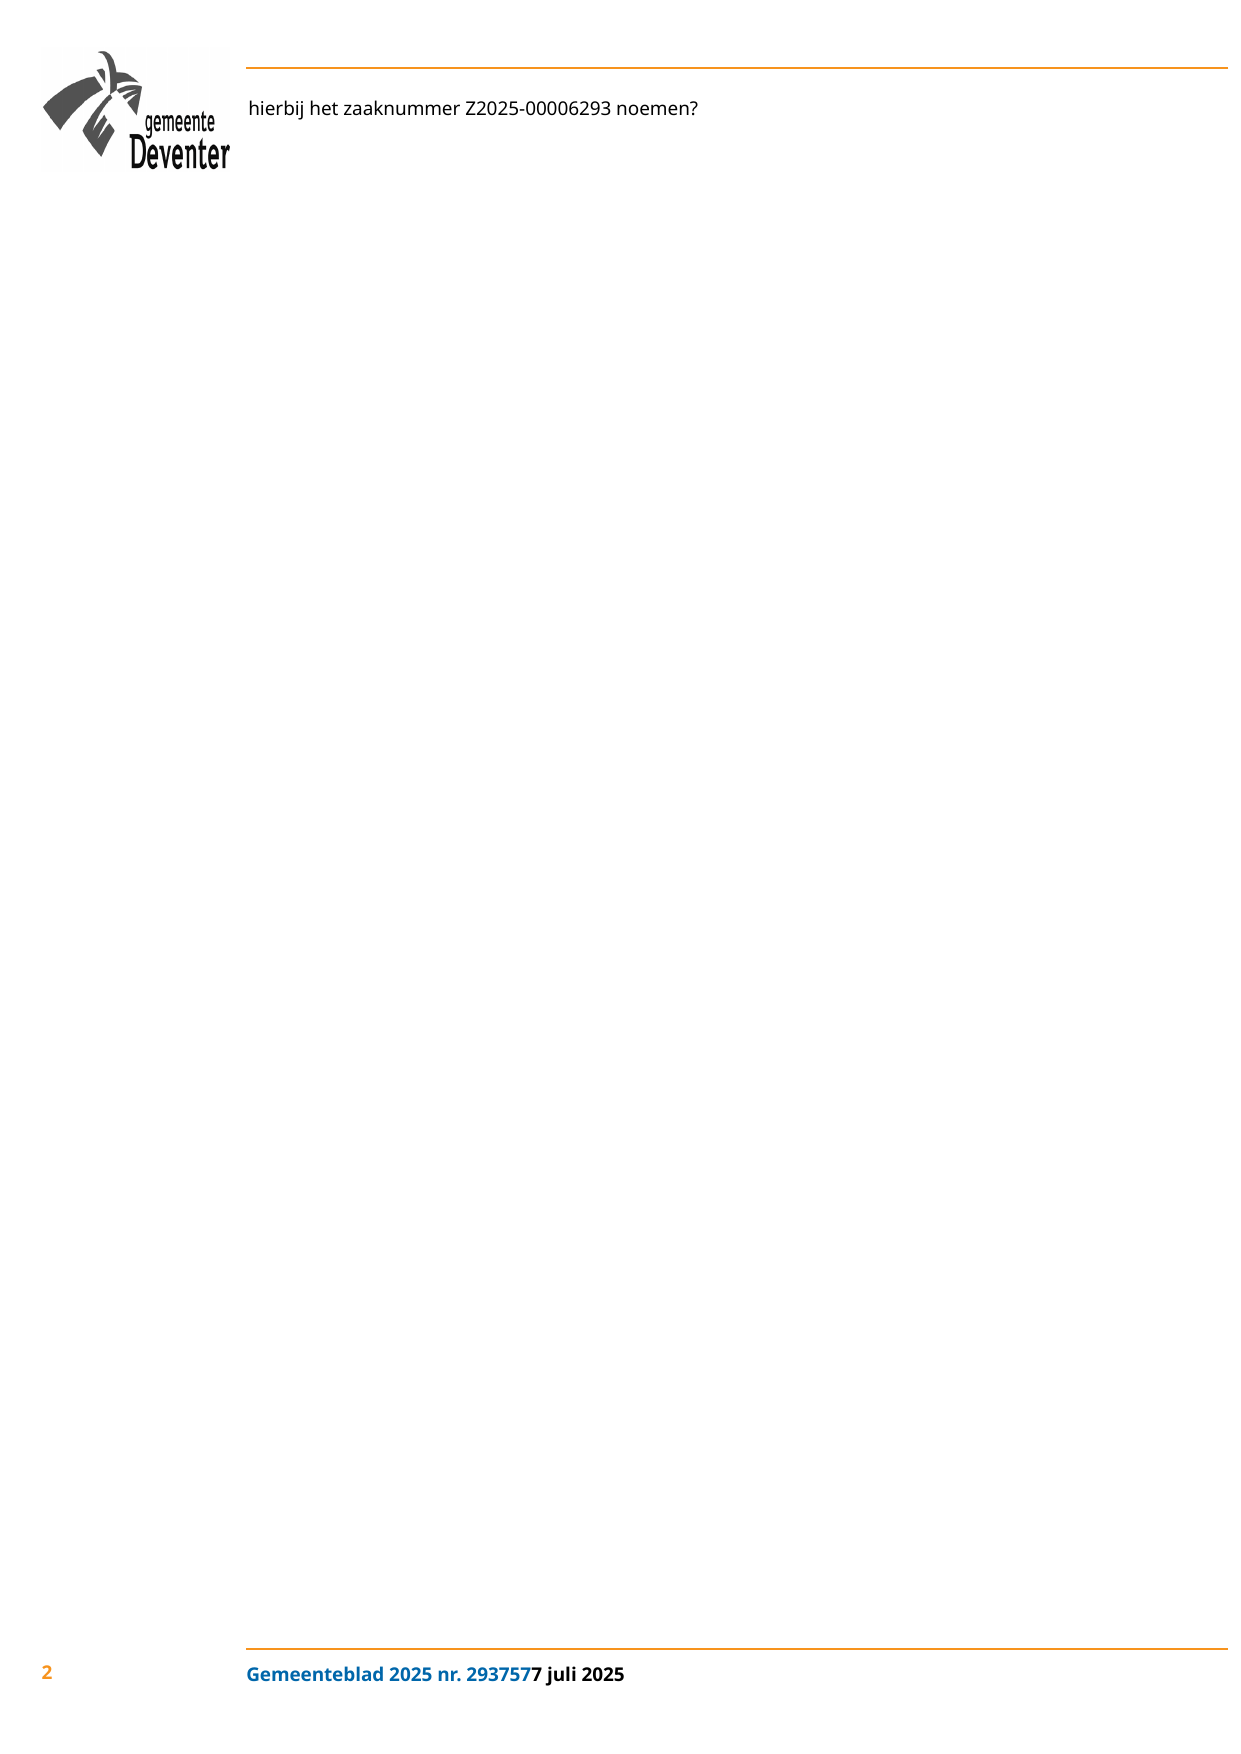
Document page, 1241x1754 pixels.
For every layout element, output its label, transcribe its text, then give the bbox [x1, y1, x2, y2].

picture [41, 47, 231, 172]
text hierbij het zaaknummer Z2025-00006293 noemen? [248, 95, 1152, 121]
